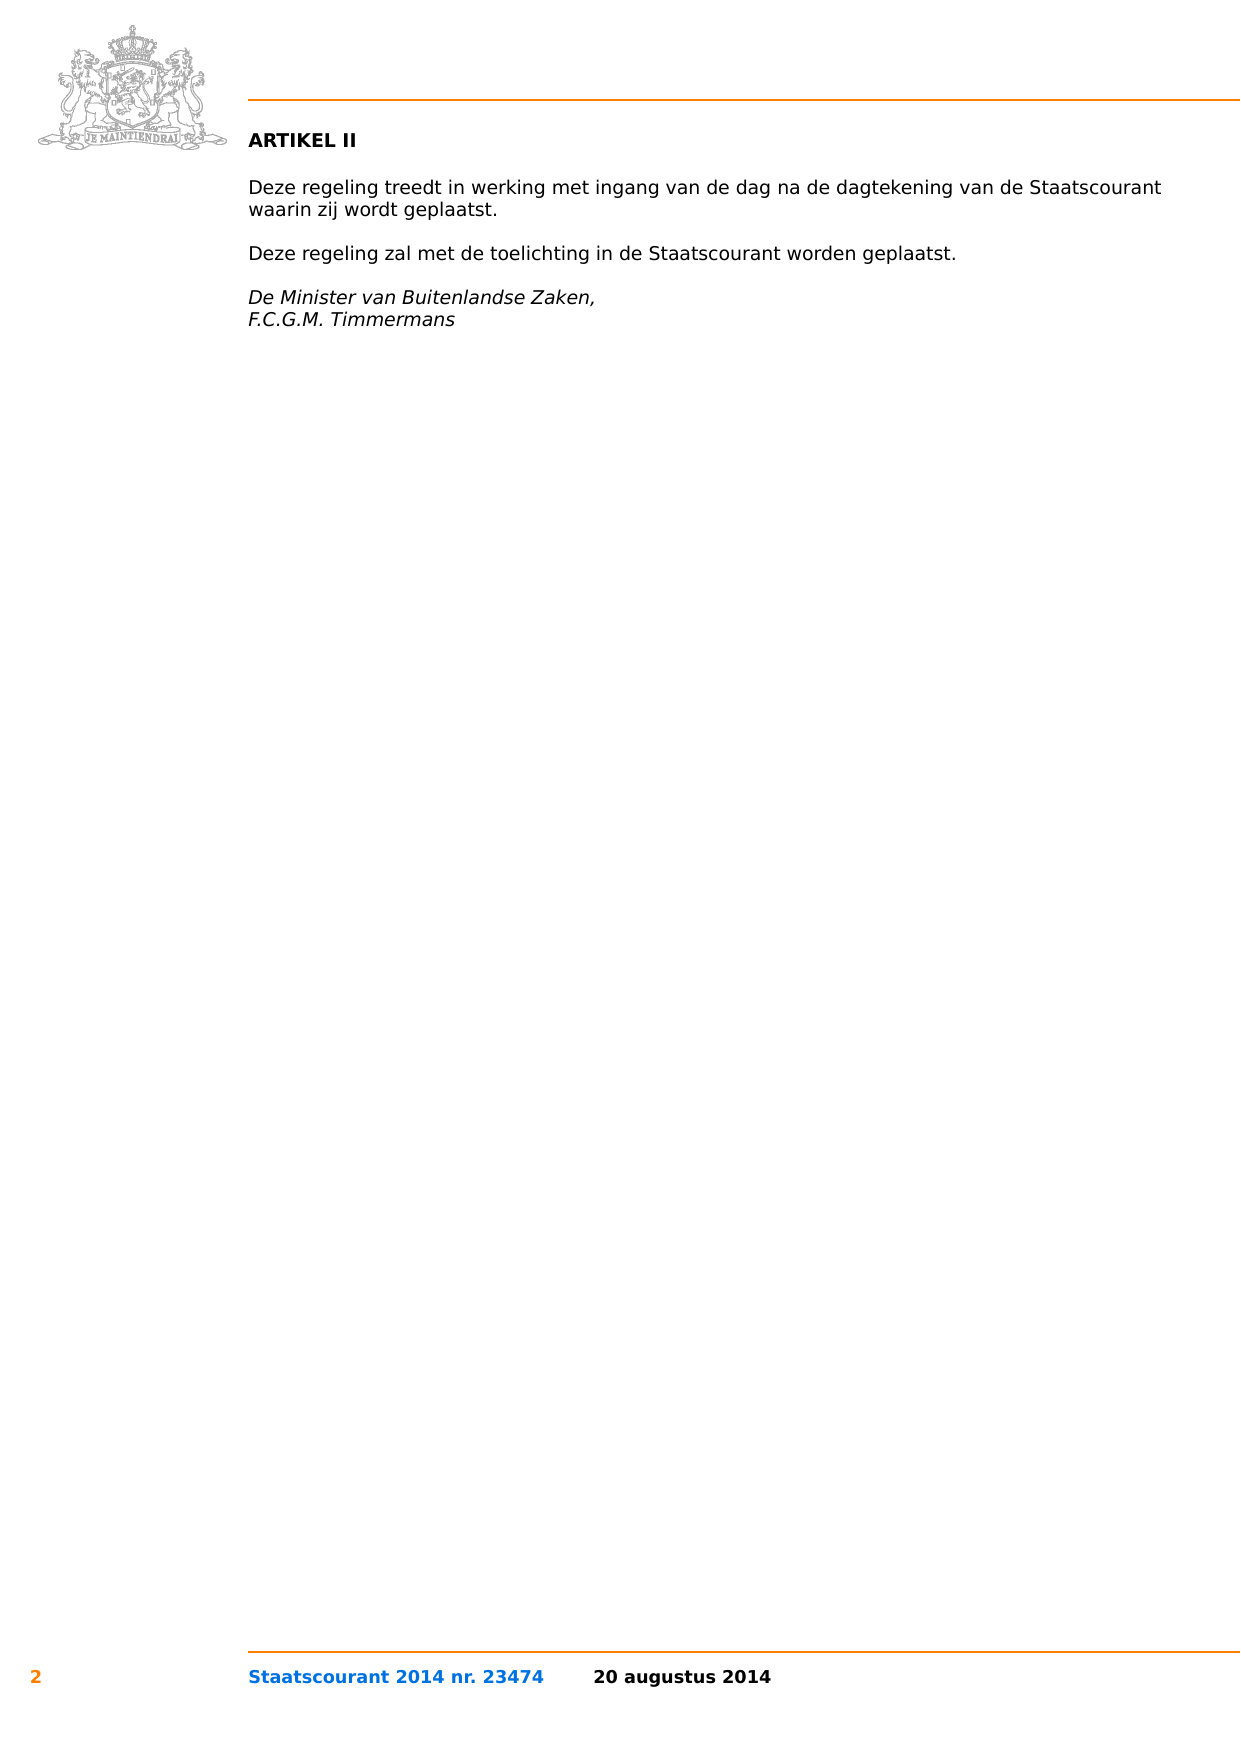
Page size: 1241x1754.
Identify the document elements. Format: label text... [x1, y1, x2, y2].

text Deze regeling treedt in werking met ingang van de dag na de dagtekening van de Staatscourant waarin zij wordt geplaatst. [248, 177, 1163, 221]
subtitle ARTIKEL II [248, 130, 1163, 152]
text De Minister van Buitenlandse Zaken, F.C.G.M. Timmermans [248, 287, 1163, 331]
text Deze regeling zal met de toelichting in de Staatscourant worden geplaatst. [248, 243, 1163, 265]
picture [38, 25, 227, 150]
